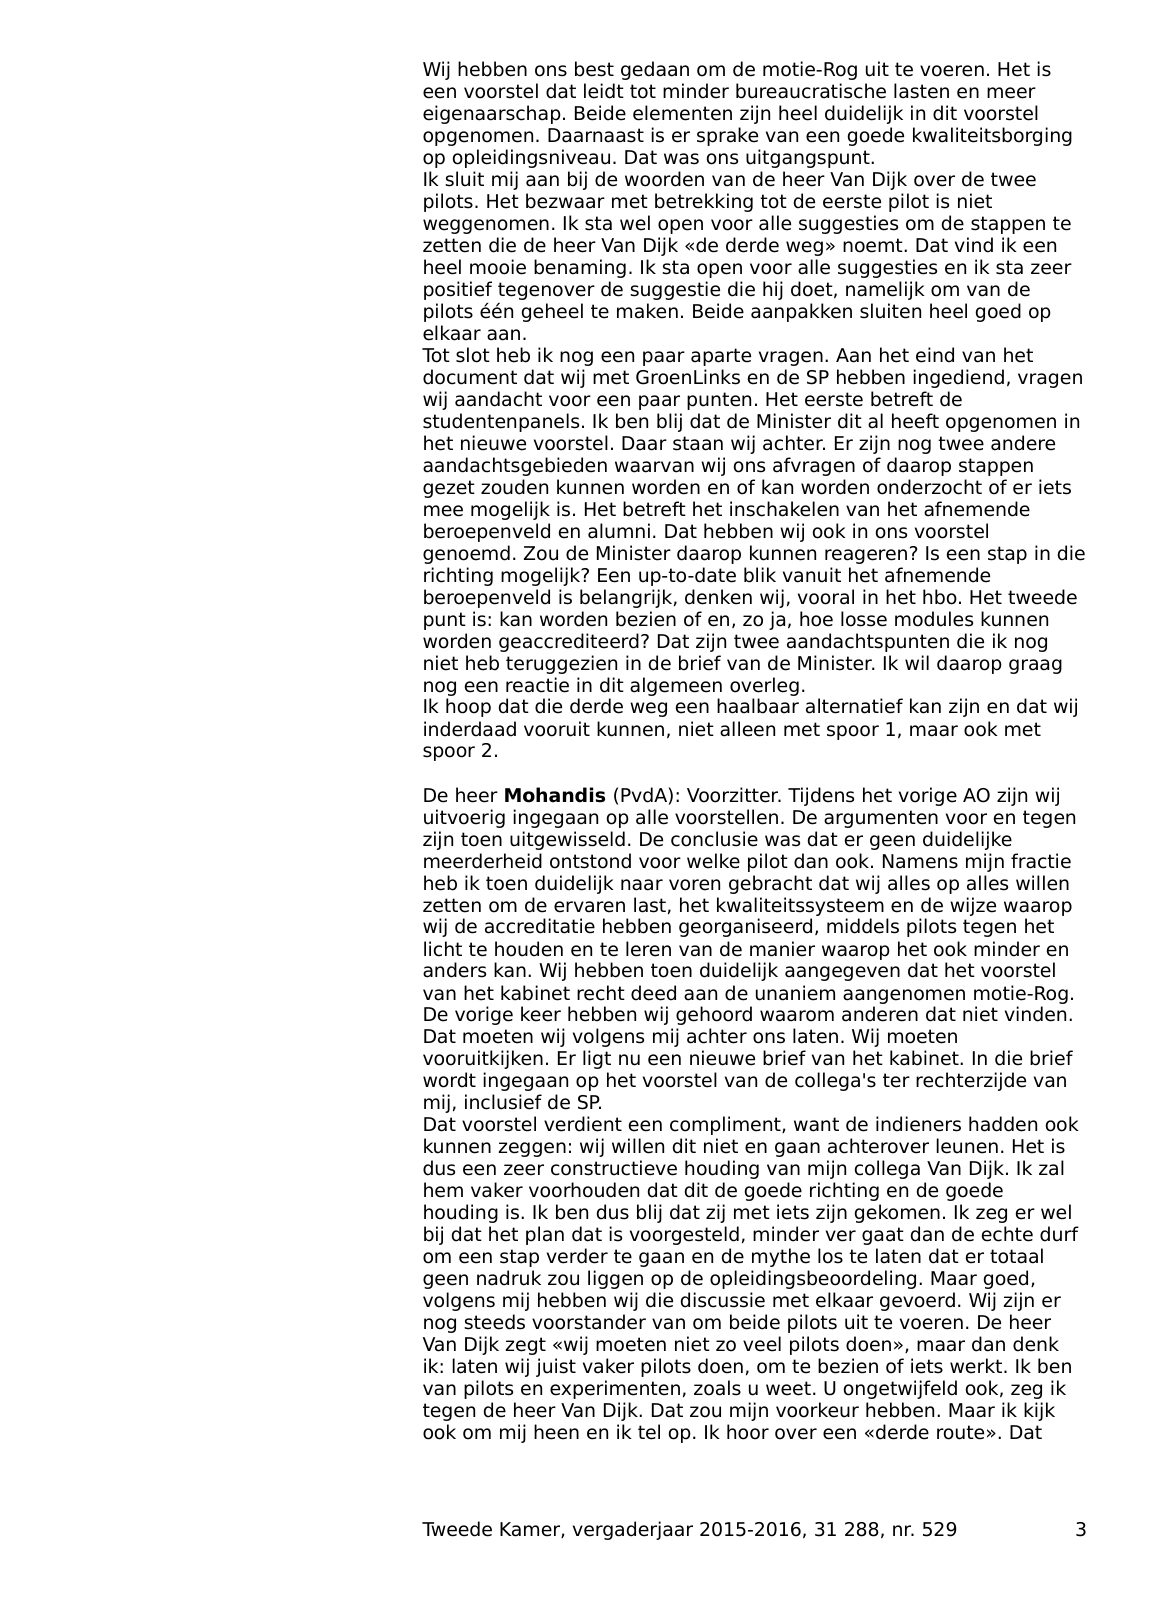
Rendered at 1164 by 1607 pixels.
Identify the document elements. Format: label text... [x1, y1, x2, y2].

text De heer Mohandis (PvdA): Voorzitter. Tijdens het vorige AO zijn wij uitvoerig ingegaan op alle voorstellen. De argumenten voor en tegen zijn toen uitgewisseld. De conclusie was dat er geen duidelijke meerderheid ontstond voor welke pilot dan ook. Namens mijn fractie heb ik toen duidelijk naar voren gebracht dat wij alles op alles willen zetten om de ervaren last, het kwaliteitssysteem en de wijze waarop wij de accreditatie hebben georganiseerd, middels pilots tegen het licht te houden en te leren van de manier waarop het ook minder en anders kan. Wij hebben toen duidelijk aangegeven dat het voorstel van het kabinet recht deed aan de unaniem aangenomen motie-Rog. De vorige keer hebben wij gehoord waarom anderen dat niet vinden. Dat moeten wij volgens mij achter ons laten. Wij moeten vooruitkijken. Er ligt nu een nieuwe brief van het kabinet. In die brief wordt ingegaan op het voorstel van de collega's ter rechterzijde van mij, inclusief de SP. [422, 784, 1087, 1114]
text Tot slot heb ik nog een paar aparte vragen. Aan het eind van het document dat wij met GroenLinks en de SP hebben ingediend, vragen wij aandacht voor een paar punten. Het eerste betreft de studentenpanels. Ik ben blij dat de Minister dit al heeft opgenomen in het nieuwe voorstel. Daar staan wij achter. Er zijn nog twee andere aandachtsgebieden waarvan wij ons afvragen of daarop stappen gezet zouden kunnen worden en of kan worden onderzocht of er iets mee mogelijk is. Het betreft het inschakelen van het afnemende beroepenveld en alumni. Dat hebben wij ook in ons voorstel genoemd. Zou de Minister daarop kunnen reageren? Is een stap in die richting mogelijk? Een up-to-date blik vanuit het afnemende beroepenveld is belangrijk, denken wij, vooral in het hbo. Het tweede punt is: kan worden bezien of en, zo ja, hoe losse modules kunnen worden geaccrediteerd? Dat zijn twee aandachtspunten die ik nog niet heb teruggezien in de brief van de Minister. Ik wil daarop graag nog een reactie in dit algemeen overleg. [422, 345, 1087, 696]
text Wij hebben ons best gedaan om de motie-Rog uit te voeren. Het is een voorstel dat leidt tot minder bureaucratische lasten en meer eigenaarschap. Beide elementen zijn heel duidelijk in dit voorstel opgenomen. Daarnaast is er sprake van een goede kwaliteitsborging op opleidingsniveau. Dat was ons uitgangspunt. [422, 59, 1087, 169]
text Ik sluit mij aan bij de woorden van de heer Van Dijk over de twee pilots. Het bezwaar met betrekking tot de eerste pilot is niet weggenomen. Ik sta wel open voor alle suggesties om de stappen te zetten die de heer Van Dijk «de derde weg» noemt. Dat vind ik een heel mooie benaming. Ik sta open voor alle suggesties en ik sta zeer positief tegenover de suggestie die hij doet, namelijk om van de pilots één geheel te maken. Beide aanpakken sluiten heel goed op elkaar aan. [422, 169, 1087, 345]
text Ik hoop dat die derde weg een haalbaar alternatief kan zijn en dat wij inderdaad vooruit kunnen, niet alleen met spoor 1, maar ook met spoor 2. [422, 696, 1087, 762]
text Dat voorstel verdient een compliment, want de indieners hadden ook kunnen zeggen: wij willen dit niet en gaan achterover leunen. Het is dus een zeer constructieve houding van mijn collega Van Dijk. Ik zal hem vaker voorhouden dat dit de goede richting en de goede houding is. Ik ben dus blij dat zij met iets zijn gekomen. Ik zeg er wel bij dat het plan dat is voorgesteld, minder ver gaat dan de echte durf om een stap verder te gaan en de mythe los te laten dat er totaal geen nadruk zou liggen op de opleidingsbeoordeling. Maar goed, volgens mij hebben wij die discussie met elkaar gevoerd. Wij zijn er nog steeds voorstander van om beide pilots uit te voeren. De heer Van Dijk zegt «wij moeten niet zo veel pilots doen», maar dan denk ik: laten wij juist vaker pilots doen, om te bezien of iets werkt. Ik ben van pilots en experimenten, zoals u weet. U ongetwijfeld ook, zeg ik tegen de heer Van Dijk. Dat zou mijn voorkeur hebben. Maar ik kijk ook om mij heen en ik tel op. Ik hoor over een «derde route». Dat [422, 1114, 1087, 1444]
